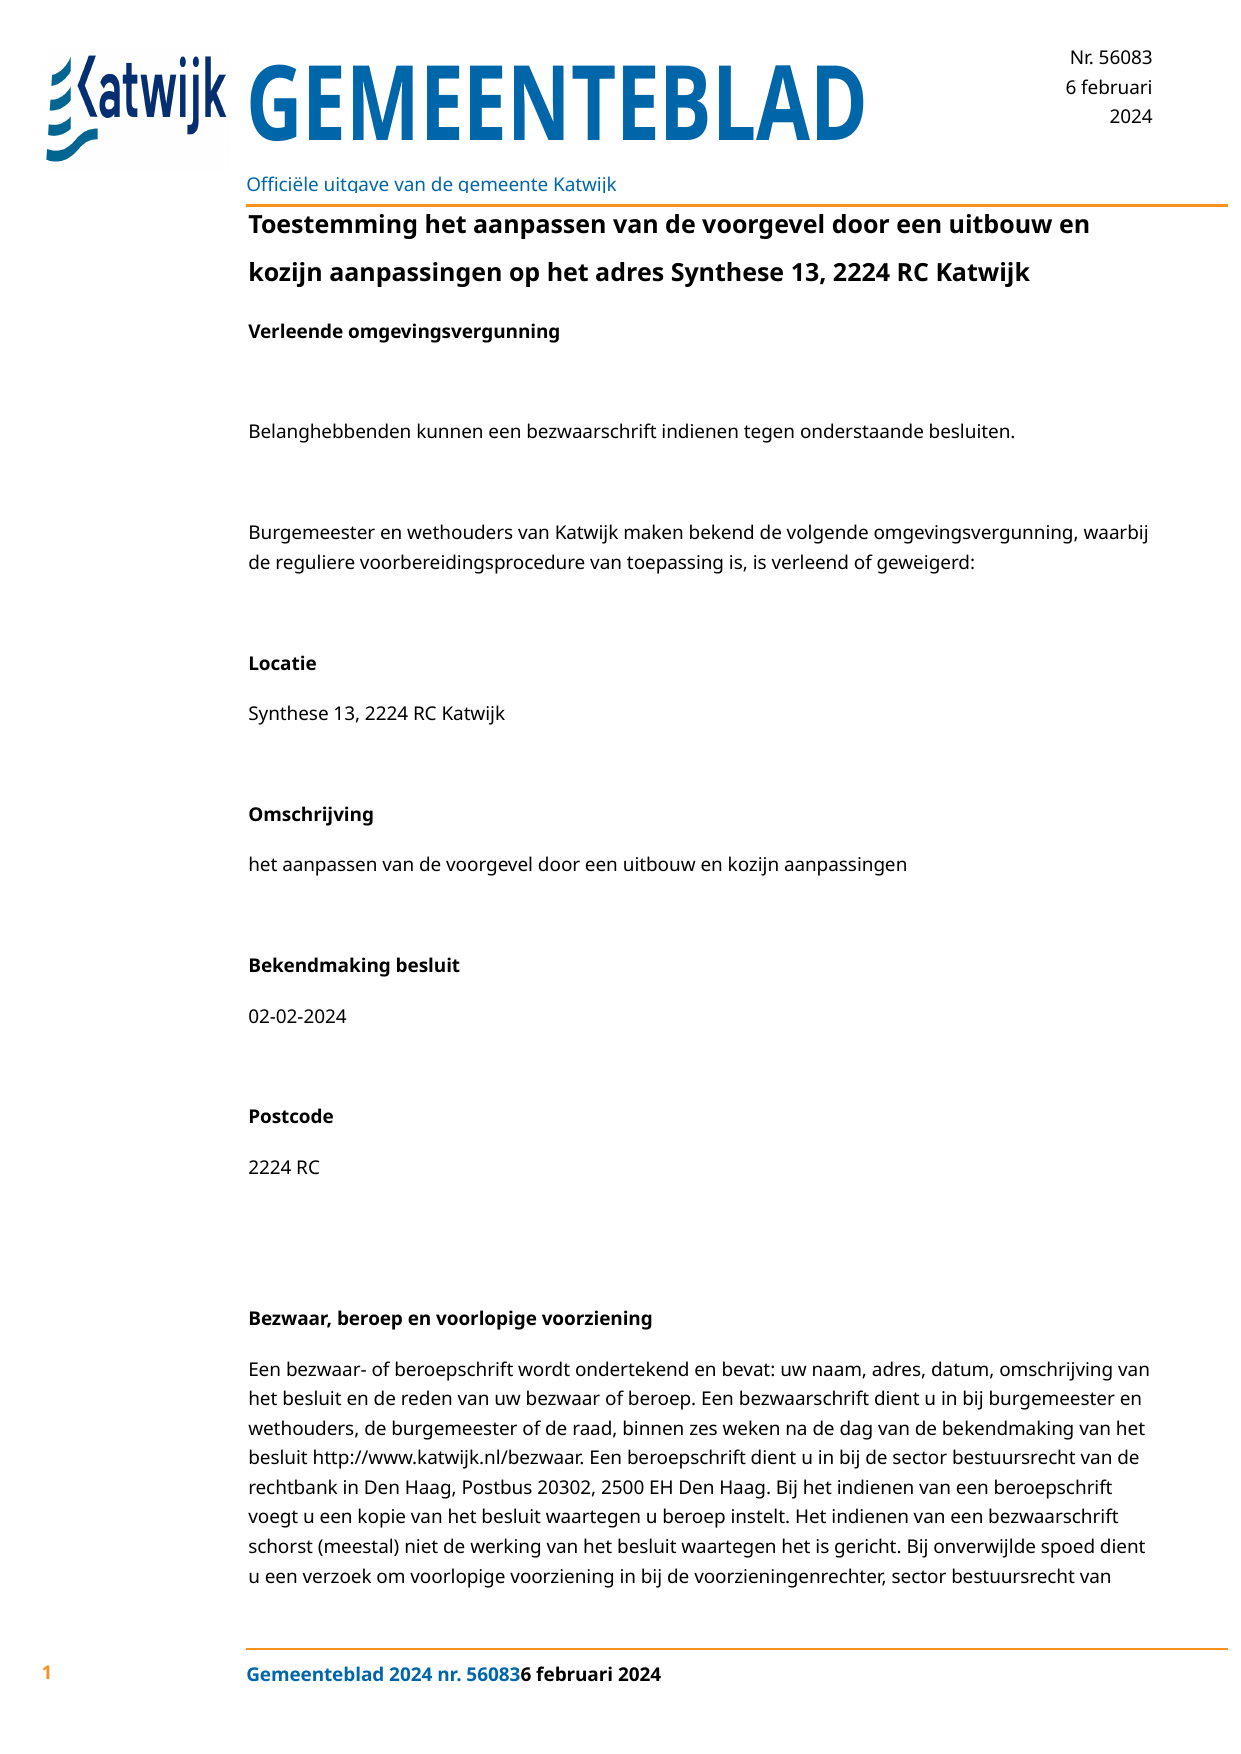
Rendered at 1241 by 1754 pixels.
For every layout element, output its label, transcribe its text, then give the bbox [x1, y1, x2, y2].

text Bekendmaking besluit [248, 952, 1152, 978]
text Belanghebbenden kunnen een bezwaarschrift indienen tegen onderstaande besluiten. [248, 419, 1152, 444]
text 02-02-2024 [248, 1003, 1152, 1029]
text Toestemming het aanpassen van de voorgevel door een uitbouw en kozijn aanpassingen op het adres Synthese 13, 2224 RC Katwijk [248, 207, 1152, 288]
text Verleende omgevingsvergunning [248, 318, 1152, 344]
text Synthese 13, 2224 RC Katwijk [248, 700, 1152, 726]
picture [41, 47, 231, 172]
text Een bezwaar- of beroepschrift wordt ondertekend en bevat: uw naam, adres, datum, omschrijving van het besluit en de reden van uw bezwaar of beroep. Een bezwaarschrift dient u in bij burgemeester en wethouders, de burgemeester of de raad, binnen zes weken na de dag van de bekendmaking van het besluit http://www.katwijk.nl/bezwaar. Een beroepschrift dient u in bij de sector bestuursrecht van de rechtbank in Den Haag, Postbus 20302, 2500 EH Den Haag. Bij het indienen van een beroepschrift voegt u een kopie van het besluit waartegen u beroep instelt. Het indienen van een bezwaarschrift schorst (meestal) niet de werking van het besluit waartegen het is gericht. Bij onverwijlde spoed dient u een verzoek om voorlopige voorziening in bij de voorzieningenrechter, sector bestuursrecht van [248, 1356, 1152, 1589]
text Postcode [248, 1104, 1152, 1129]
text 2224 RC [248, 1154, 1152, 1180]
text het aanpassen van de voorgevel door een uitbouw en kozijn aanpassingen [248, 852, 1152, 877]
text Burgemeester en wethouders van Katwijk maken bekend de volgende omgevingsvergunning, waarbij de reguliere voorbereidingsprocedure van toepassing is, is verleend of geweigerd: [248, 519, 1152, 575]
text Bezwaar, beroep en voorlopige voorziening [248, 1305, 1152, 1331]
text Omschrijving [248, 801, 1152, 827]
text Locatie [248, 650, 1152, 676]
